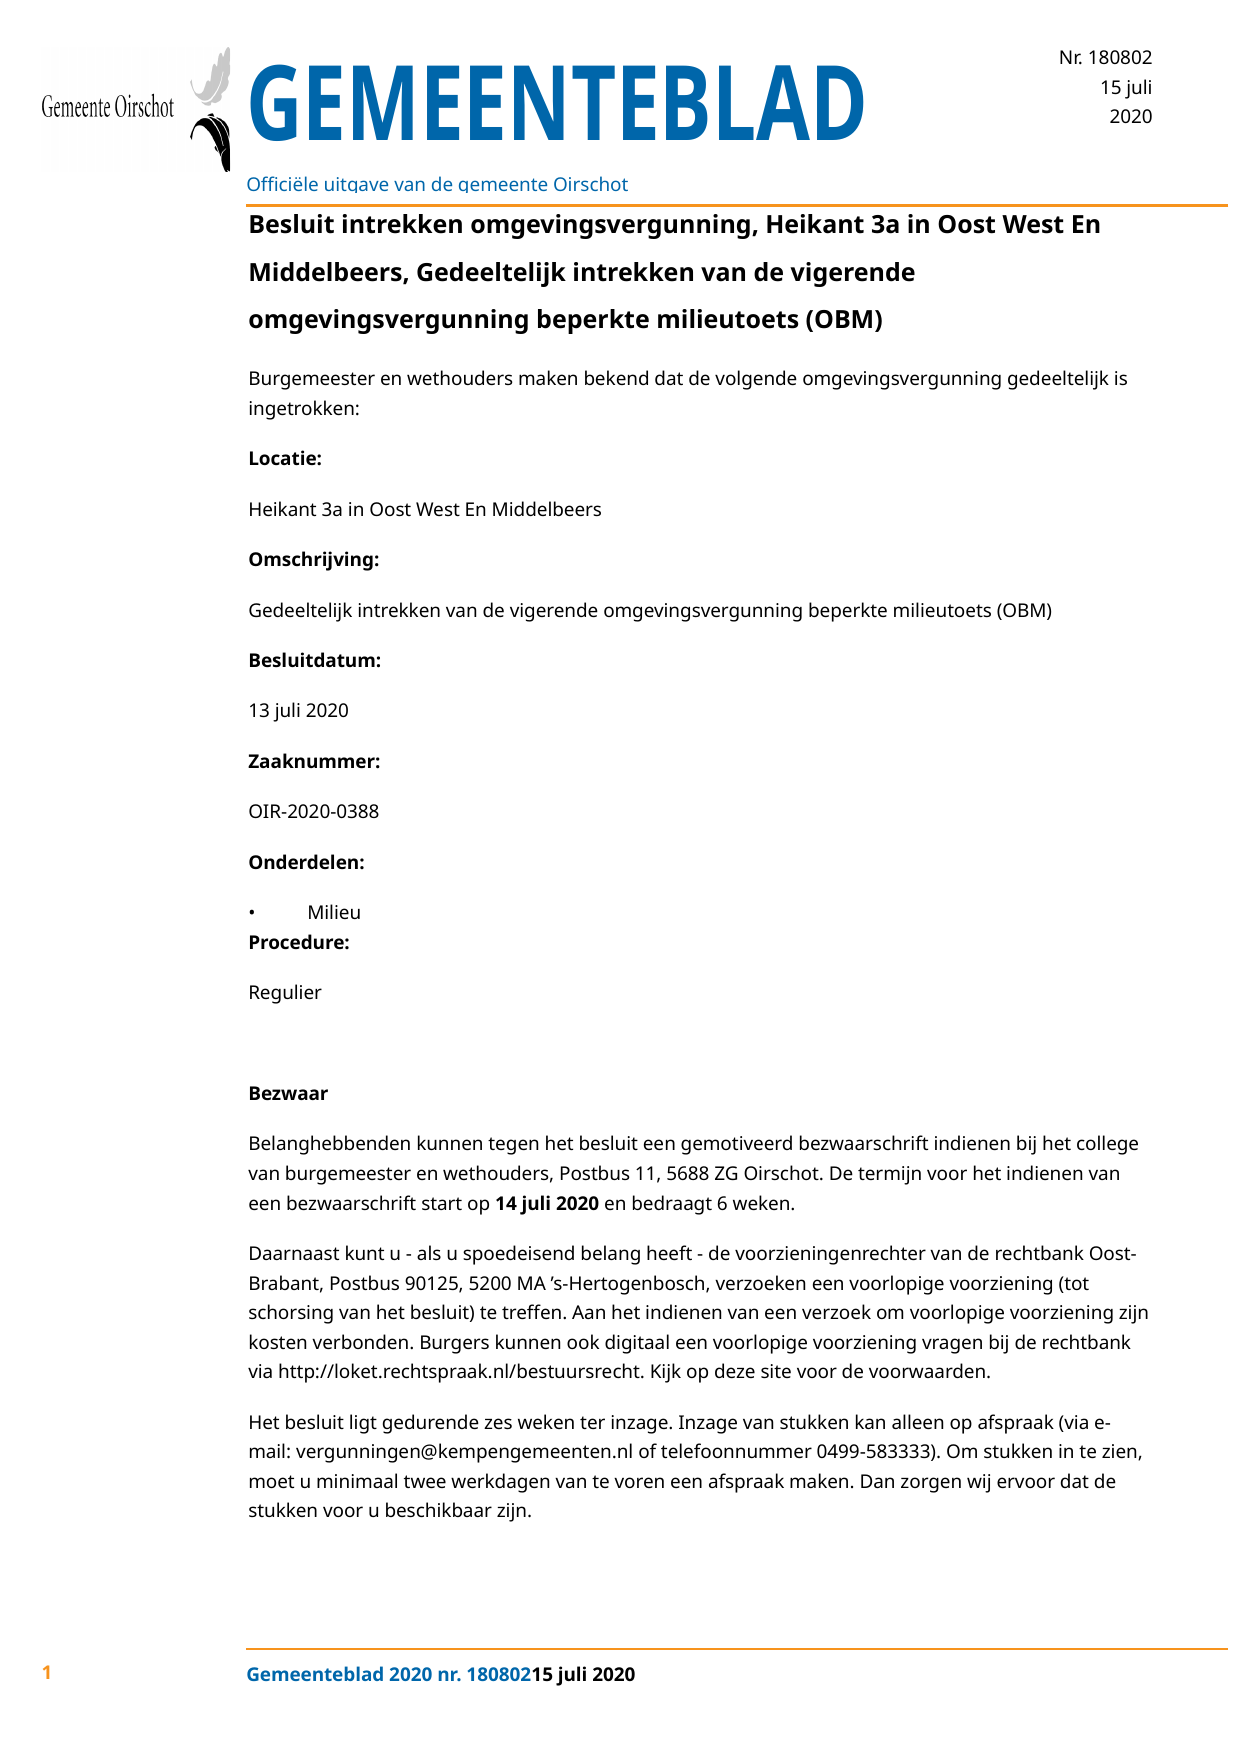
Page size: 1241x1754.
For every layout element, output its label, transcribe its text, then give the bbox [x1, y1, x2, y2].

text Belanghebbenden kunnen tegen het besluit een gemotiveerd bezwaarschrift indienen bij het college van burgemeester en wethouders, Postbus 11, 5688 ZG Oirschot. De termijn voor het indienen van een bezwaarschrift start op 14 juli 2020 en bedraagt 6 weken. [248, 1131, 1152, 1215]
text Gedeeltelijk intrekken van de vigerende omgevingsvergunning beperkte milieutoets (OBM) [248, 597, 1152, 622]
text Procedure: [248, 929, 1152, 954]
text 13 juli 2020 [248, 698, 1152, 723]
text Het besluit ligt gedurende zes weken ter inzage. Inzage van stukken kan alleen op afspraak (via e-mail: vergunningen@kempengemeenten.nl of telefoonnummer 0499-583333). Om stukken in te zien, moet u minimaal twee werkdagen van te voren een afspraak maken. Dan zorgen wij ervoor dat de stukken voor u beschikbaar zijn. [248, 1409, 1152, 1523]
text Burgemeester en wethouders maken bekend dat de volgende omgevingsvergunning gedeeltelijk is ingetrokken: [248, 366, 1152, 421]
text Besluitdatum: [248, 647, 1152, 673]
list Milieu [248, 899, 1152, 925]
text Heikant 3a in Oost West En Middelbeers [248, 496, 1152, 522]
text Besluit intrekken omgevingsvergunning, Heikant 3a in Oost West En Middelbeers, Gedeeltelijk intrekken van de vigerende omgevingsvergunning beperkte milieutoets (OBM) [248, 207, 1152, 336]
text Omschrijving: [248, 546, 1152, 572]
text Bezwaar [248, 1080, 1152, 1106]
text OIR-2020-0388 [248, 798, 1152, 824]
picture [41, 47, 231, 172]
text Locatie: [248, 446, 1152, 471]
text Regulier [248, 979, 1152, 1005]
text Zaaknummer: [248, 748, 1152, 774]
text Onderdelen: [248, 849, 1152, 874]
text Daarnaast kunt u - als u spoedeisend belang heeft - de voorzieningenrechter van de rechtbank Oost-Brabant, Postbus 90125, 5200 MA ’s-Hertogenbosch, verzoeken een voorlopige voorziening (tot schorsing van het besluit) te treffen. Aan het indienen van een verzoek om voorlopige voorziening zijn kosten verbonden. Burgers kunnen ook digitaal een voorlopige voorziening vragen bij de rechtbank via http://loket.rechtspraak.nl/bestuursrecht. Kijk op deze site voor de voorwaarden. [248, 1240, 1152, 1384]
